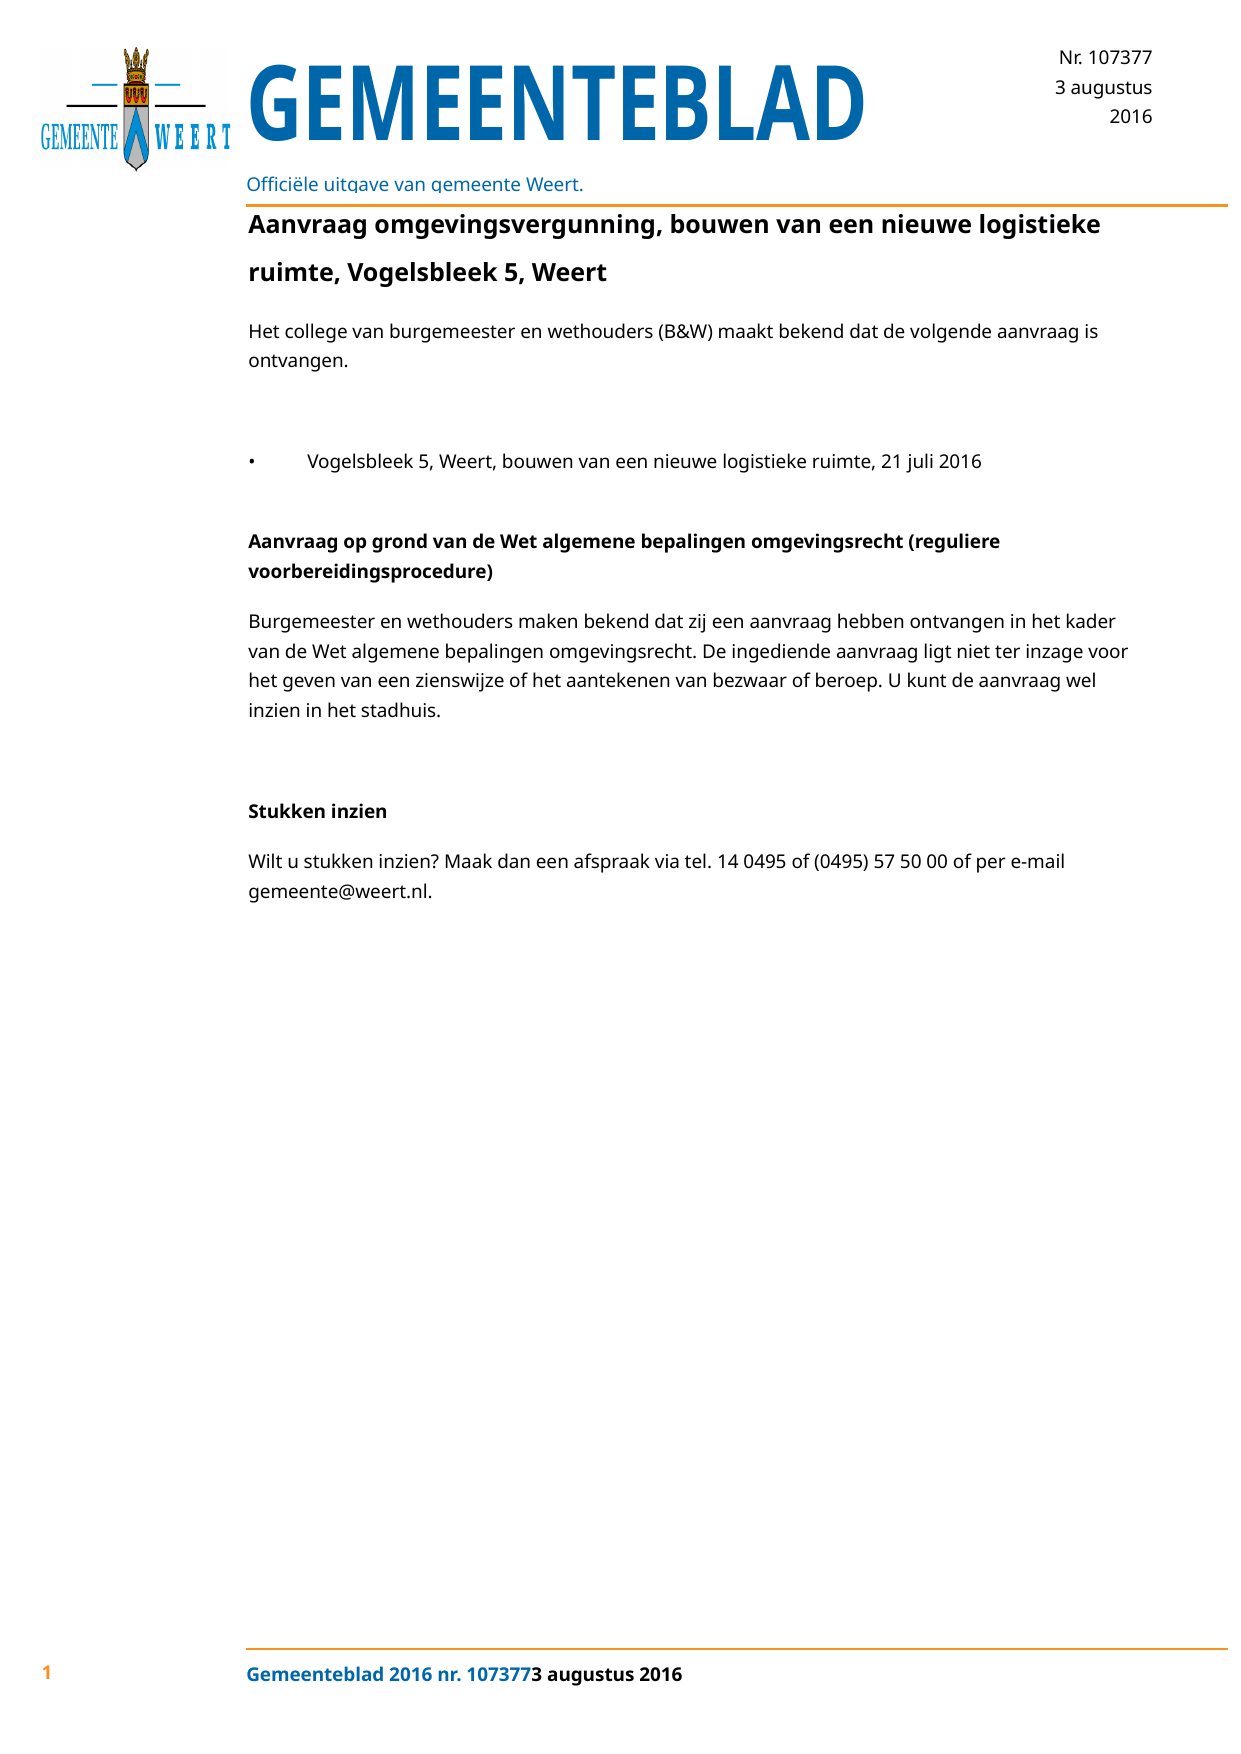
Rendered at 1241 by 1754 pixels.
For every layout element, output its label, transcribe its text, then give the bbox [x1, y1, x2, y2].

picture [41, 47, 231, 172]
text Stukken inzien [248, 798, 1152, 824]
text Het college van burgemeester en wethouders (B&W) maakt bekend dat de volgende aanvraag is ontvangen. [248, 318, 1152, 373]
list Vogelsbleek 5, Weert, bouwen van een nieuwe logistieke ruimte, 21 juli 2016 [248, 448, 1152, 474]
text Aanvraag op grond van de Wet algemene bepalingen omgevingsrecht (reguliere voorbereidingsprocedure) [248, 528, 1152, 584]
text Aanvraag omgevingsvergunning, bouwen van een nieuwe logistieke ruimte, Vogelsbleek 5, Weert [248, 207, 1152, 288]
text Burgemeester en wethouders maken bekend dat zij een aanvraag hebben ontvangen in het kader van de Wet algemene bepalingen omgevingsrecht. De ingediende aanvraag ligt niet ter inzage voor het geven van een zienswijze of het aantekenen van bezwaar of beroep. U kunt de aanvraag wel inzien in het stadhuis. [248, 608, 1152, 723]
text Wilt u stukken inzien? Maak dan een afspraak via tel. 14 0495 of (0495) 57 50 00 of per e-mail gemeente@weert.nl. [248, 848, 1152, 904]
